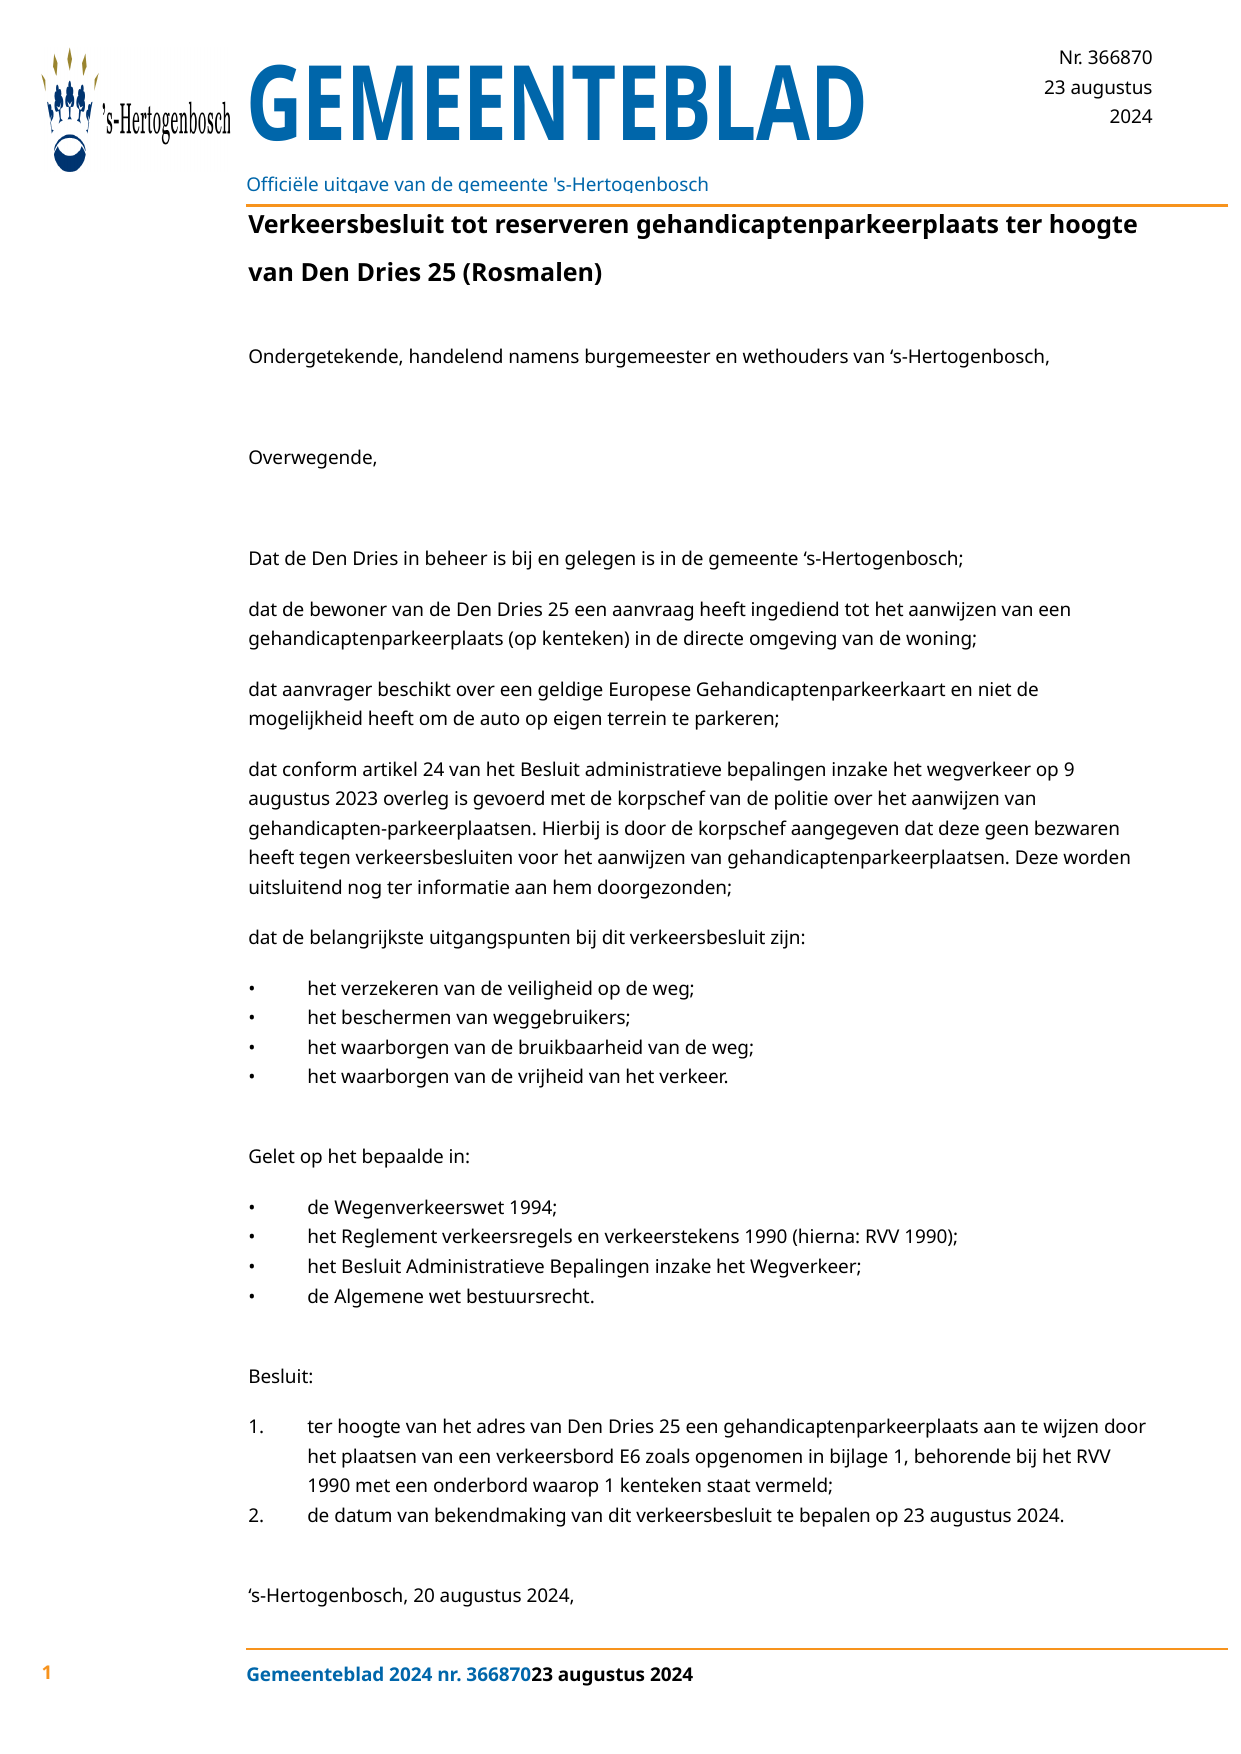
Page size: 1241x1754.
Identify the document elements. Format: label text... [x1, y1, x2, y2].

picture [41, 47, 231, 172]
list de Wegenverkeerswet 1994; [248, 1194, 1152, 1220]
list de datum van bekendmaking van dit verkeersbesluit te bepalen op 23 augustus 2024. [248, 1502, 1152, 1528]
list de Algemene wet bestuursrecht. [248, 1283, 1152, 1308]
text Overwegende, [248, 444, 1152, 470]
text dat aanvrager beschikt over een geldige Europese Gehandicaptenparkeerkaart en niet de mogelijkheid heeft om de auto op eigen terrein te parkeren; [248, 676, 1152, 731]
list het beschermen van weggebruikers; [248, 1004, 1152, 1030]
text Verkeersbesluit tot reserveren gehandicaptenparkeerplaats ter hoogte van Den Dries 25 (Rosmalen) [248, 207, 1152, 288]
text Dat de Den Dries in beheer is bij en gelegen is in de gemeente ‘s-Hertogenbosch; [248, 545, 1152, 571]
list het verzekeren van de veiligheid op de weg; [248, 975, 1152, 1001]
list het waarborgen van de bruikbaarheid van de weg; [248, 1034, 1152, 1060]
text Gelet op het bepaalde in: [248, 1144, 1152, 1169]
text Ondergetekende, handelend namens burgemeester en wethouders van ‘s-Hertogenbosch, [248, 344, 1152, 369]
text ‘s-Hertogenbosch, 20 augustus 2024, [248, 1582, 1152, 1608]
text dat de belangrijkste uitgangspunten bij dit verkeersbesluit zijn: [248, 924, 1152, 950]
list ter hoogte van het adres van Den Dries 25 een gehandicaptenparkeerplaats aan te wijzen door het plaatsen van een verkeersbord E6 zoals opgenomen in bijlage 1, behorende bij het RVV 1990 met een onderbord waarop 1 kenteken staat vermeld; [248, 1413, 1152, 1498]
text dat conform artikel 24 van het Besluit administratieve bepalingen inzake het wegverkeer op 9 augustus 2023 overleg is gevoerd met de korpschef van de politie over het aanwijzen van gehandicapten-parkeerplaatsen. Hierbij is door de korpschef aangegeven dat deze geen bezwaren heeft tegen verkeersbesluiten voor het aanwijzen van gehandicaptenparkeerplaatsen. Deze worden uitsluitend nog ter informatie aan hem doorgezonden; [248, 756, 1152, 900]
list het Besluit Administratieve Bepalingen inzake het Wegverkeer; [248, 1253, 1152, 1279]
text dat de bewoner van de Den Dries 25 een aanvraag heeft ingediend tot het aanwijzen van een gehandicaptenparkeerplaats (op kenteken) in de directe omgeving van de woning; [248, 596, 1152, 651]
text Besluit: [248, 1363, 1152, 1388]
list het Reglement verkeersregels en verkeerstekens 1990 (hierna: RVV 1990); [248, 1224, 1152, 1249]
list het waarborgen van de vrijheid van het verkeer. [248, 1064, 1152, 1089]
